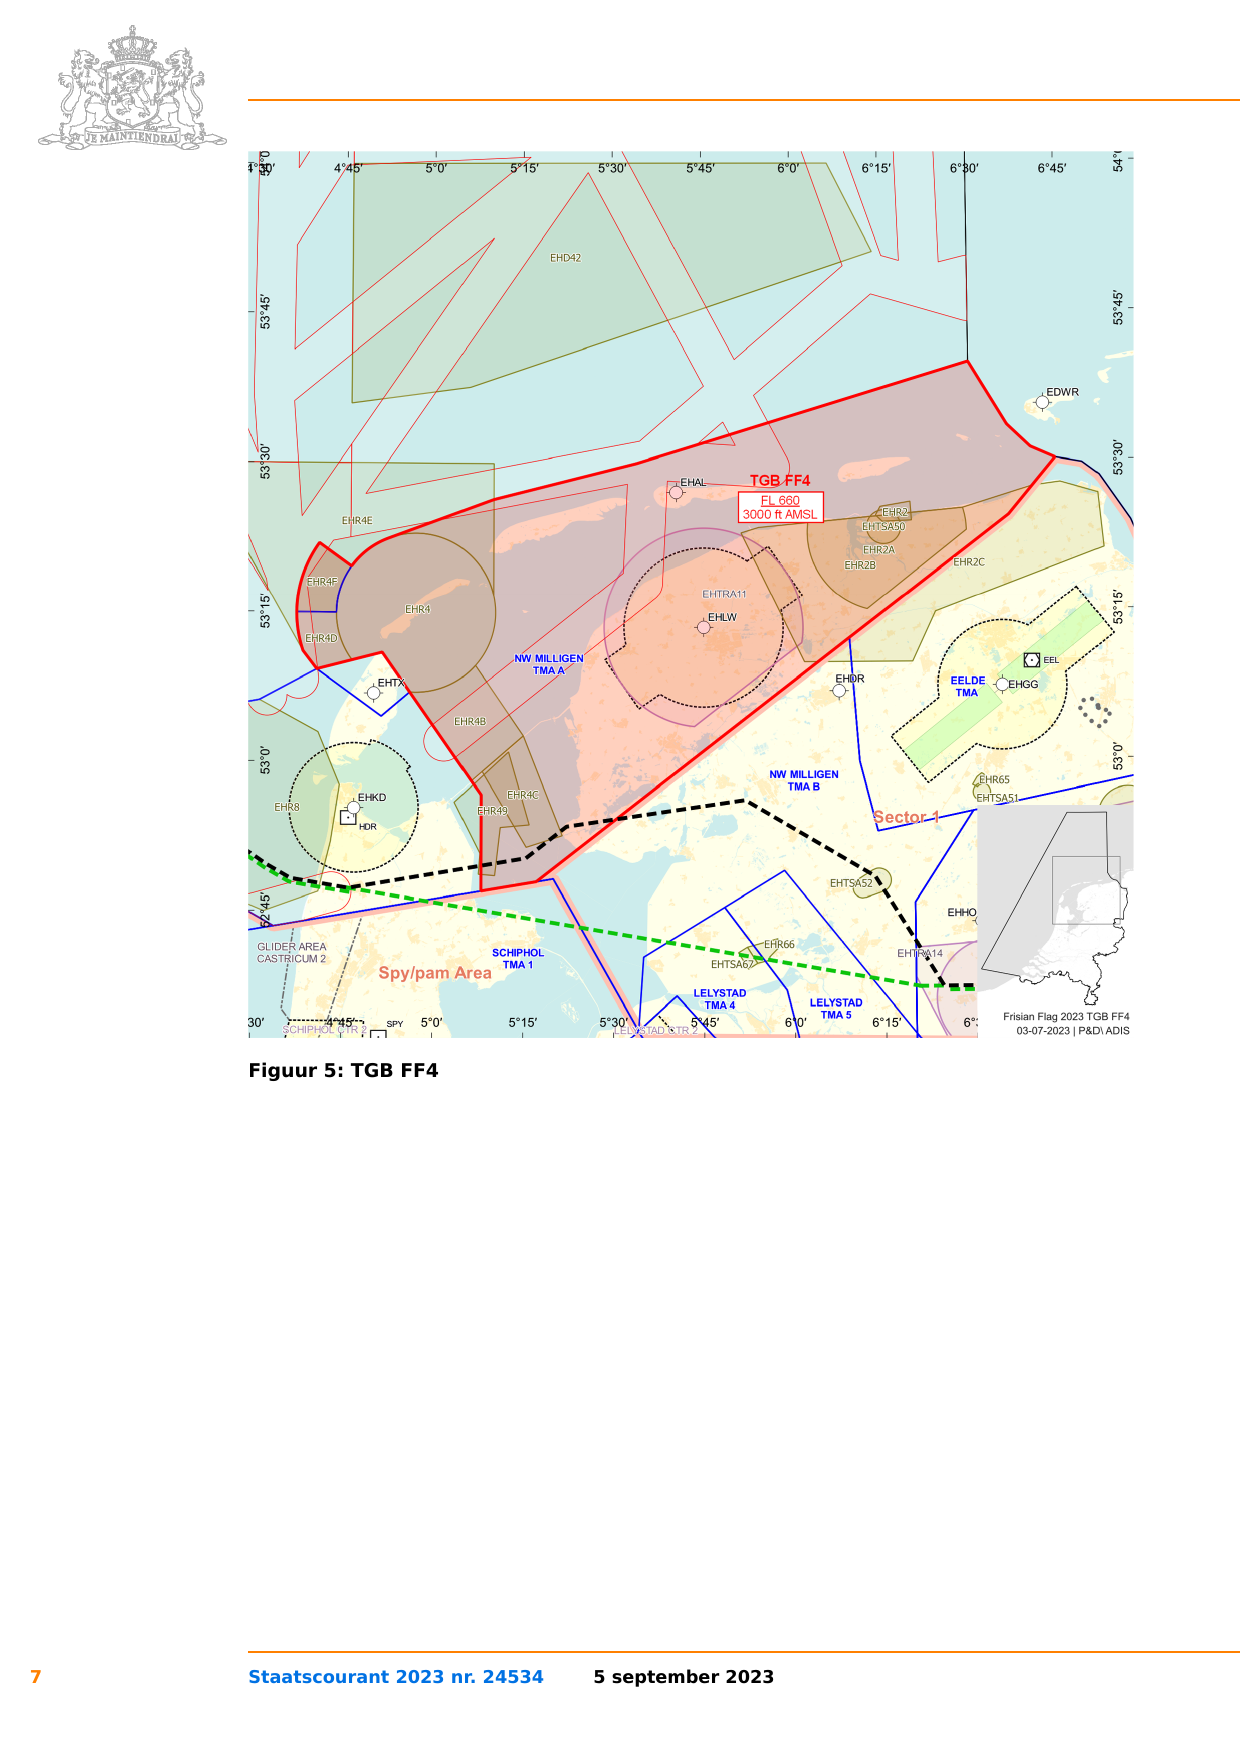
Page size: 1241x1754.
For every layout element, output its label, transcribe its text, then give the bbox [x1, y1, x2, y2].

picture [248, 151, 1134, 1038]
picture [38, 25, 227, 150]
text Figuur 5: TGB FF4 [248, 1059, 1134, 1081]
